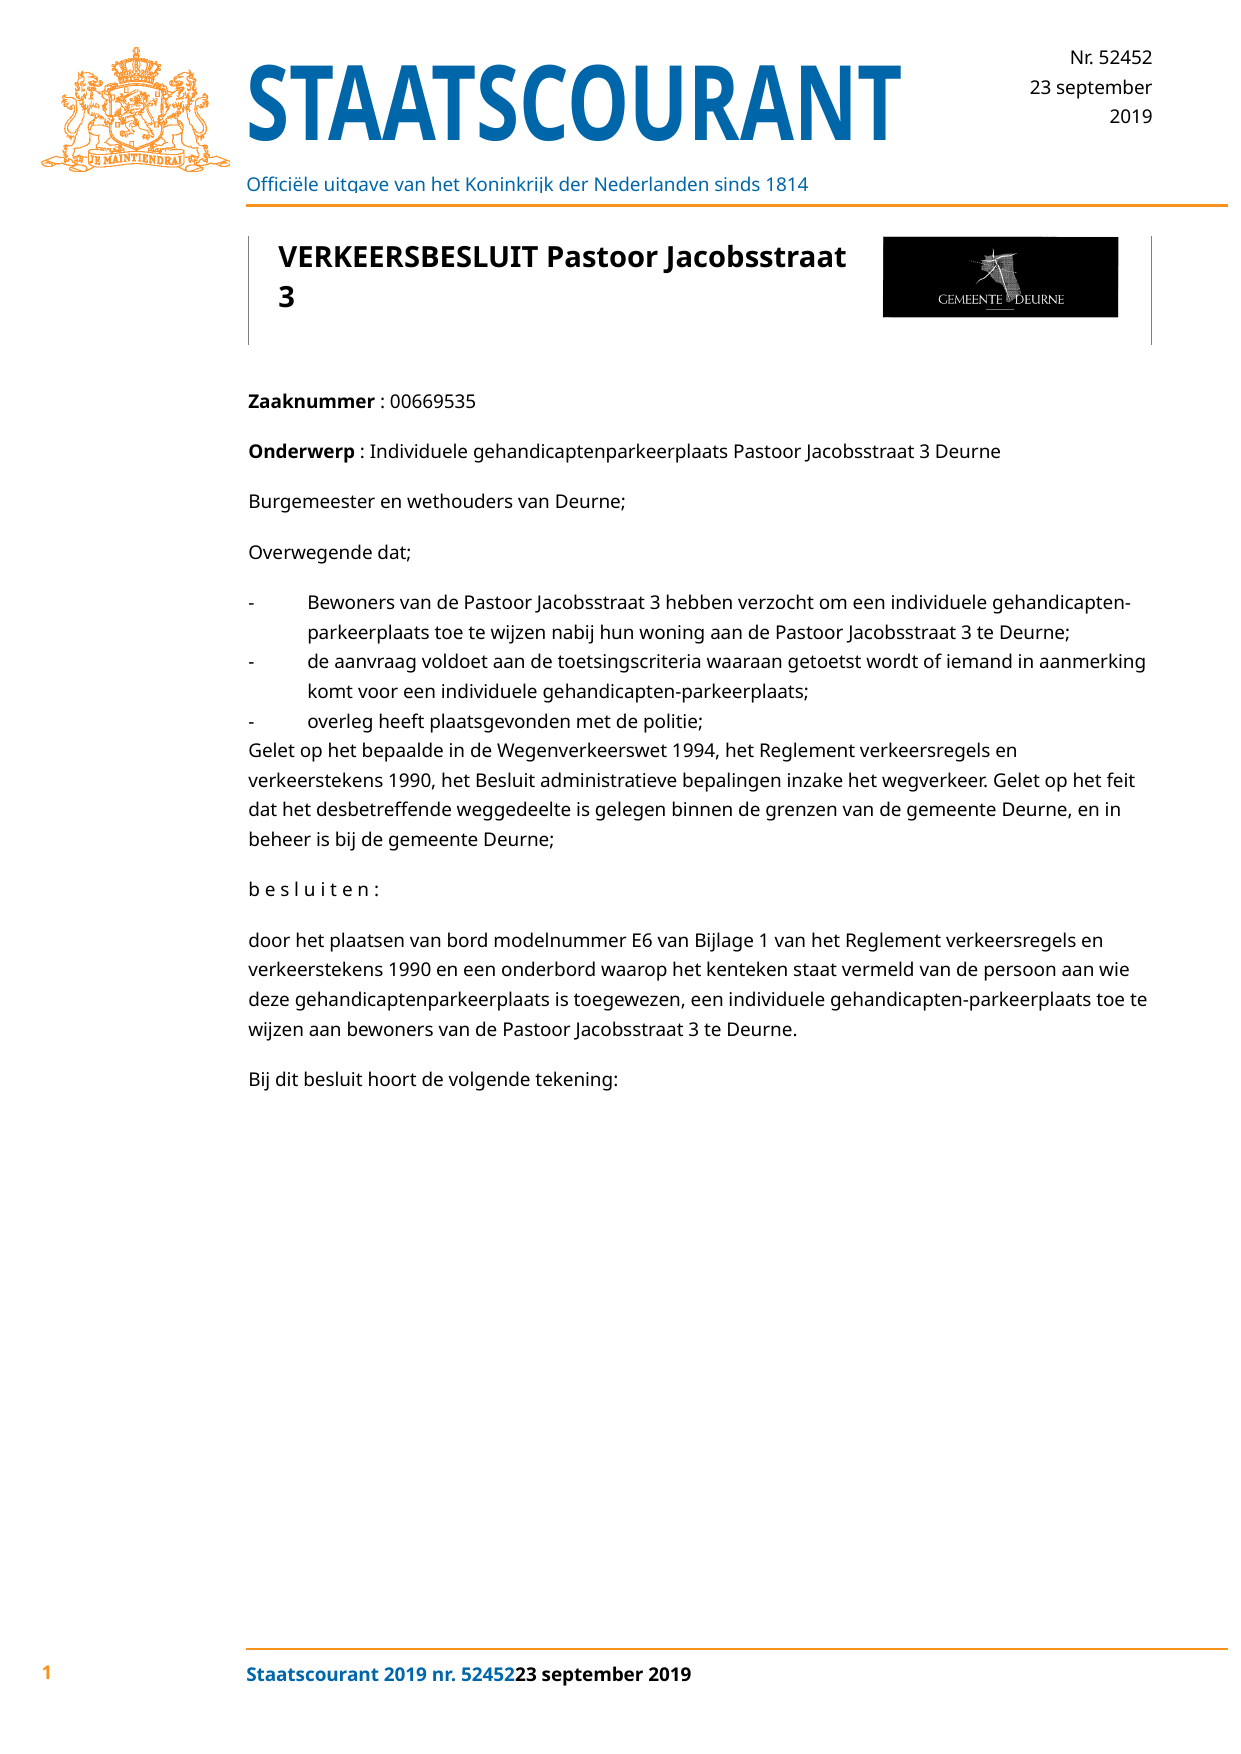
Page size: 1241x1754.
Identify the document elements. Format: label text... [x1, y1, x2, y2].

picture [882, 236, 1119, 318]
list overleg heeft plaatsgevonden met de politie; [248, 708, 1152, 734]
table_header [850, 236, 1151, 345]
text Burgemeester en wethouders van Deurne; [248, 489, 1152, 514]
list Bewoners van de Pastoor Jacobsstraat 3 hebben verzocht om een individuele gehandicapten-parkeerplaats toe te wijzen nabij hun woning aan de Pastoor Jacobsstraat 3 te Deurne; [248, 589, 1152, 645]
text Gelet op het bepaalde in de Wegenverkeerswet 1994, het Reglement verkeersregels en verkeerstekens 1990, het Besluit administratieve bepalingen inzake het wegverkeer. Gelet op het feit dat het desbetreffende weggedeelte is gelegen binnen de grenzen van de gemeente Deurne, en in beheer is bij de gemeente Deurne; [248, 737, 1152, 852]
text b e s l u i t e n : [248, 877, 1152, 902]
text Zaaknummer : 00669535 [248, 388, 1152, 414]
table_header VERKEERSBESLUIT Pastoor Jacobsstraat 3 [249, 236, 850, 345]
text Overwegende dat; [248, 539, 1152, 565]
text Bij dit besluit hoort de volgende tekening: [248, 1066, 1152, 1092]
text door het plaatsen van bord modelnummer E6 van Bijlage 1 van het Reglement verkeersregels en verkeerstekens 1990 en een onderbord waarop het kenteken staat vermeld van de persoon aan wie deze gehandicaptenparkeerplaats is toegewezen, een individuele gehandicapten-parkeerplaats toe te wijzen aan bewoners van de Pastoor Jacobsstraat 3 te Deurne. [248, 927, 1152, 1042]
picture [41, 47, 231, 172]
text Onderwerp : Individuele gehandicaptenparkeerplaats Pastoor Jacobsstraat 3 Deurne [248, 438, 1152, 464]
list de aanvraag voldoet aan de toetsingscriteria waaraan getoetst wordt of iemand in aanmerking komt voor een individuele gehandicapten-parkeerplaats; [248, 649, 1152, 704]
